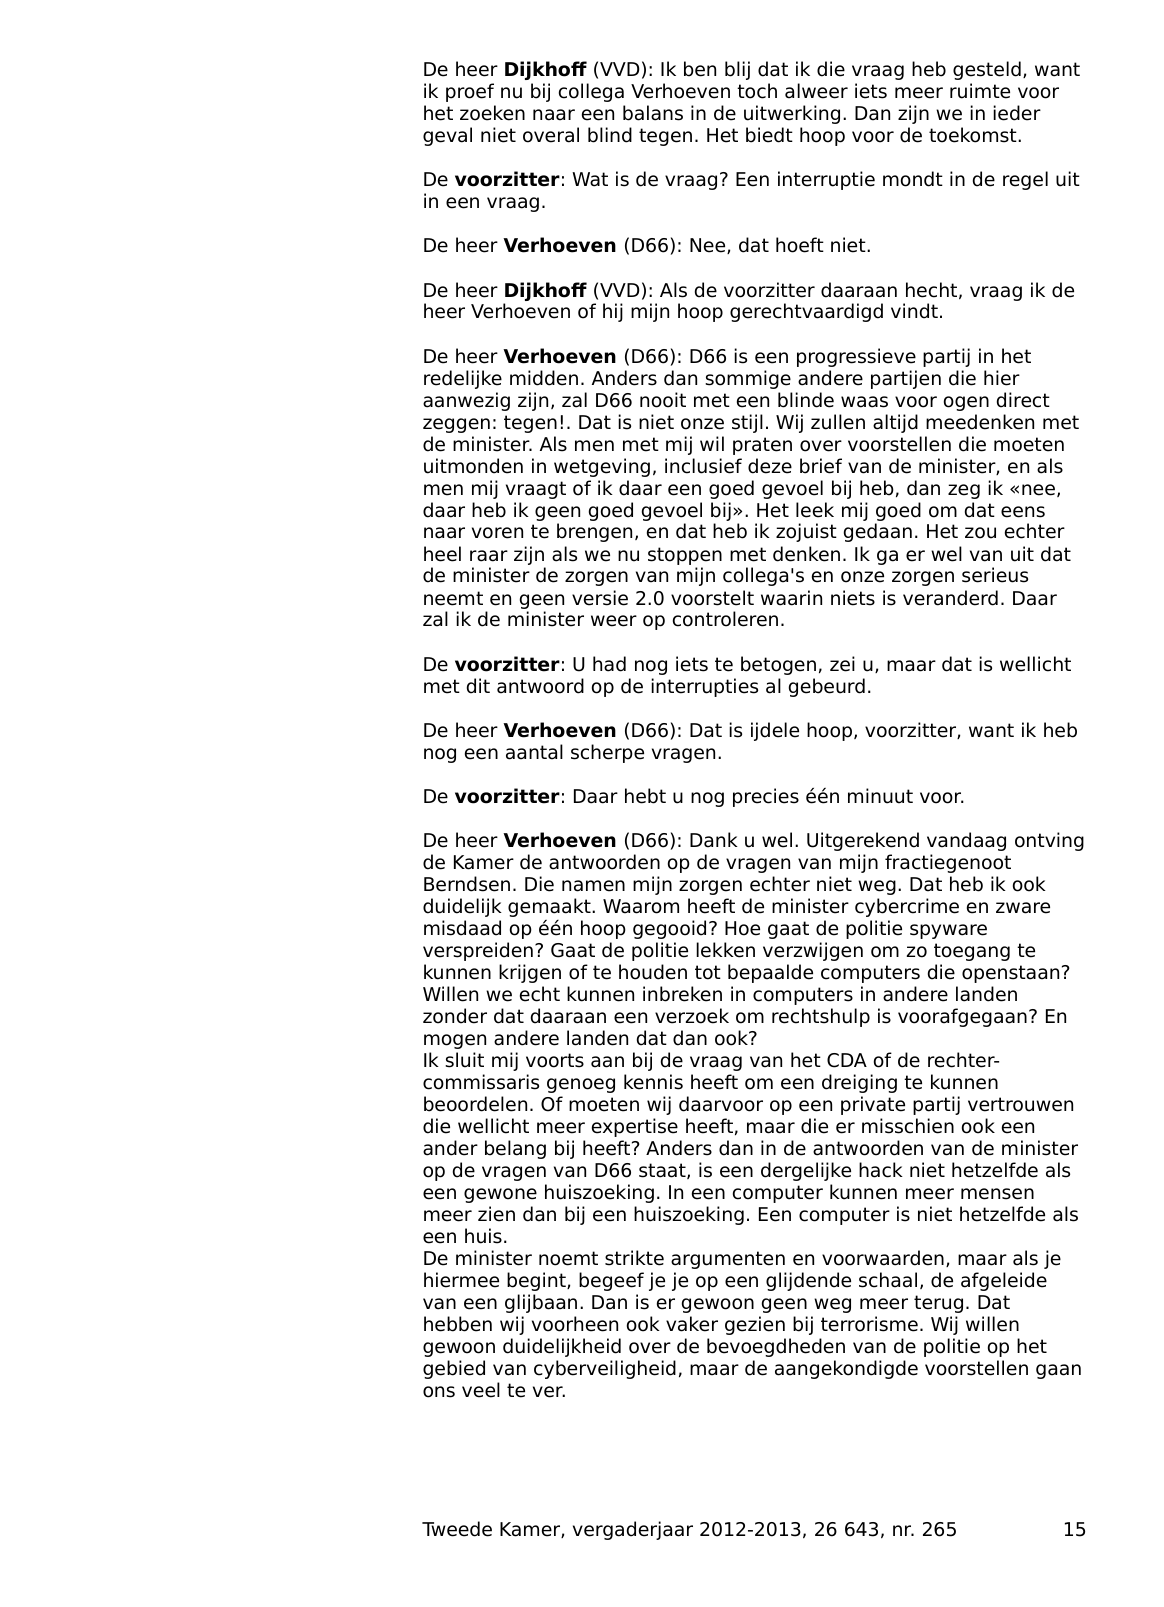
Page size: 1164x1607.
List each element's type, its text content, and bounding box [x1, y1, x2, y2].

text De voorzitter: Daar hebt u nog precies één minuut voor. [422, 786, 1087, 808]
text De heer Verhoeven (D66): Dat is ijdele hoop, voorzitter, want ik heb nog een aantal scherpe vragen. [422, 720, 1087, 764]
text De heer Dijkhoff (VVD): Als de voorzitter daaraan hecht, vraag ik de heer Verhoeven of hij mijn hoop gerechtvaardigd vindt. [422, 279, 1087, 323]
text De heer Verhoeven (D66): Nee, dat hoeft niet. [422, 235, 1087, 257]
text De heer Dijkhoff (VVD): Ik ben blij dat ik die vraag heb gesteld, want ik proef nu bij collega Verhoeven toch alweer iets meer ruimte voor het zoeken naar een balans in de uitwerking. Dan zijn we in ieder geval niet overal blind tegen. Het biedt hoop voor de toekomst. [422, 59, 1087, 147]
text De voorzitter: Wat is de vraag? Een interruptie mondt in de regel uit in een vraag. [422, 169, 1087, 213]
text De heer Verhoeven (D66): Dank u wel. Uitgerekend vandaag ontving de Kamer de antwoorden op de vragen van mijn fractiegenoot Berndsen. Die namen mijn zorgen echter niet weg. Dat heb ik ook duidelijk gemaakt. Waarom heeft de minister cybercrime en zware misdaad op één hoop gegooid? Hoe gaat de politie spyware verspreiden? Gaat de politie lekken verzwijgen om zo toegang te kunnen krijgen of te houden tot bepaalde computers die openstaan? Willen we echt kunnen inbreken in computers in andere landen zonder dat daaraan een verzoek om rechtshulp is voorafgegaan? En mogen andere landen dat dan ook? [422, 830, 1087, 1050]
text Ik sluit mij voorts aan bij de vraag van het CDA of de rechter-commissaris genoeg kennis heeft om een dreiging te kunnen beoordelen. Of moeten wij daarvoor op een private partij vertrouwen die wellicht meer expertise heeft, maar die er misschien ook een ander belang bij heeft? Anders dan in de antwoorden van de minister op de vragen van D66 staat, is een dergelijke hack niet hetzelfde als een gewone huiszoeking. In een computer kunnen meer mensen meer zien dan bij een huiszoeking. Een computer is niet hetzelfde als een huis. [422, 1050, 1087, 1248]
text De minister noemt strikte argumenten en voorwaarden, maar als je hiermee begint, begeef je je op een glijdende schaal, de afgeleide van een glijbaan. Dan is er gewoon geen weg meer terug. Dat hebben wij voorheen ook vaker gezien bij terrorisme. Wij willen gewoon duidelijkheid over de bevoegdheden van de politie op het gebied van cyberveiligheid, maar de aangekondigde voorstellen gaan ons veel te ver. [422, 1248, 1087, 1401]
text De heer Verhoeven (D66): D66 is een progressieve partij in het redelijke midden. Anders dan sommige andere partijen die hier aanwezig zijn, zal D66 nooit met een blinde waas voor ogen direct zeggen: tegen!. Dat is niet onze stijl. Wij zullen altijd meedenken met de minister. Als men met mij wil praten over voorstellen die moeten uitmonden in wetgeving, inclusief deze brief van de minister, en als men mij vraagt of ik daar een goed gevoel bij heb, dan zeg ik «nee, daar heb ik geen goed gevoel bij». Het leek mij goed om dat eens naar voren te brengen, en dat heb ik zojuist gedaan. Het zou echter heel raar zijn als we nu stoppen met denken. Ik ga er wel van uit dat de minister de zorgen van mijn collega's en onze zorgen serieus neemt en geen versie 2.0 voorstelt waarin niets is veranderd. Daar zal ik de minister weer op controleren. [422, 346, 1087, 631]
text De voorzitter: U had nog iets te betogen, zei u, maar dat is wellicht met dit antwoord op de interrupties al gebeurd. [422, 653, 1087, 697]
